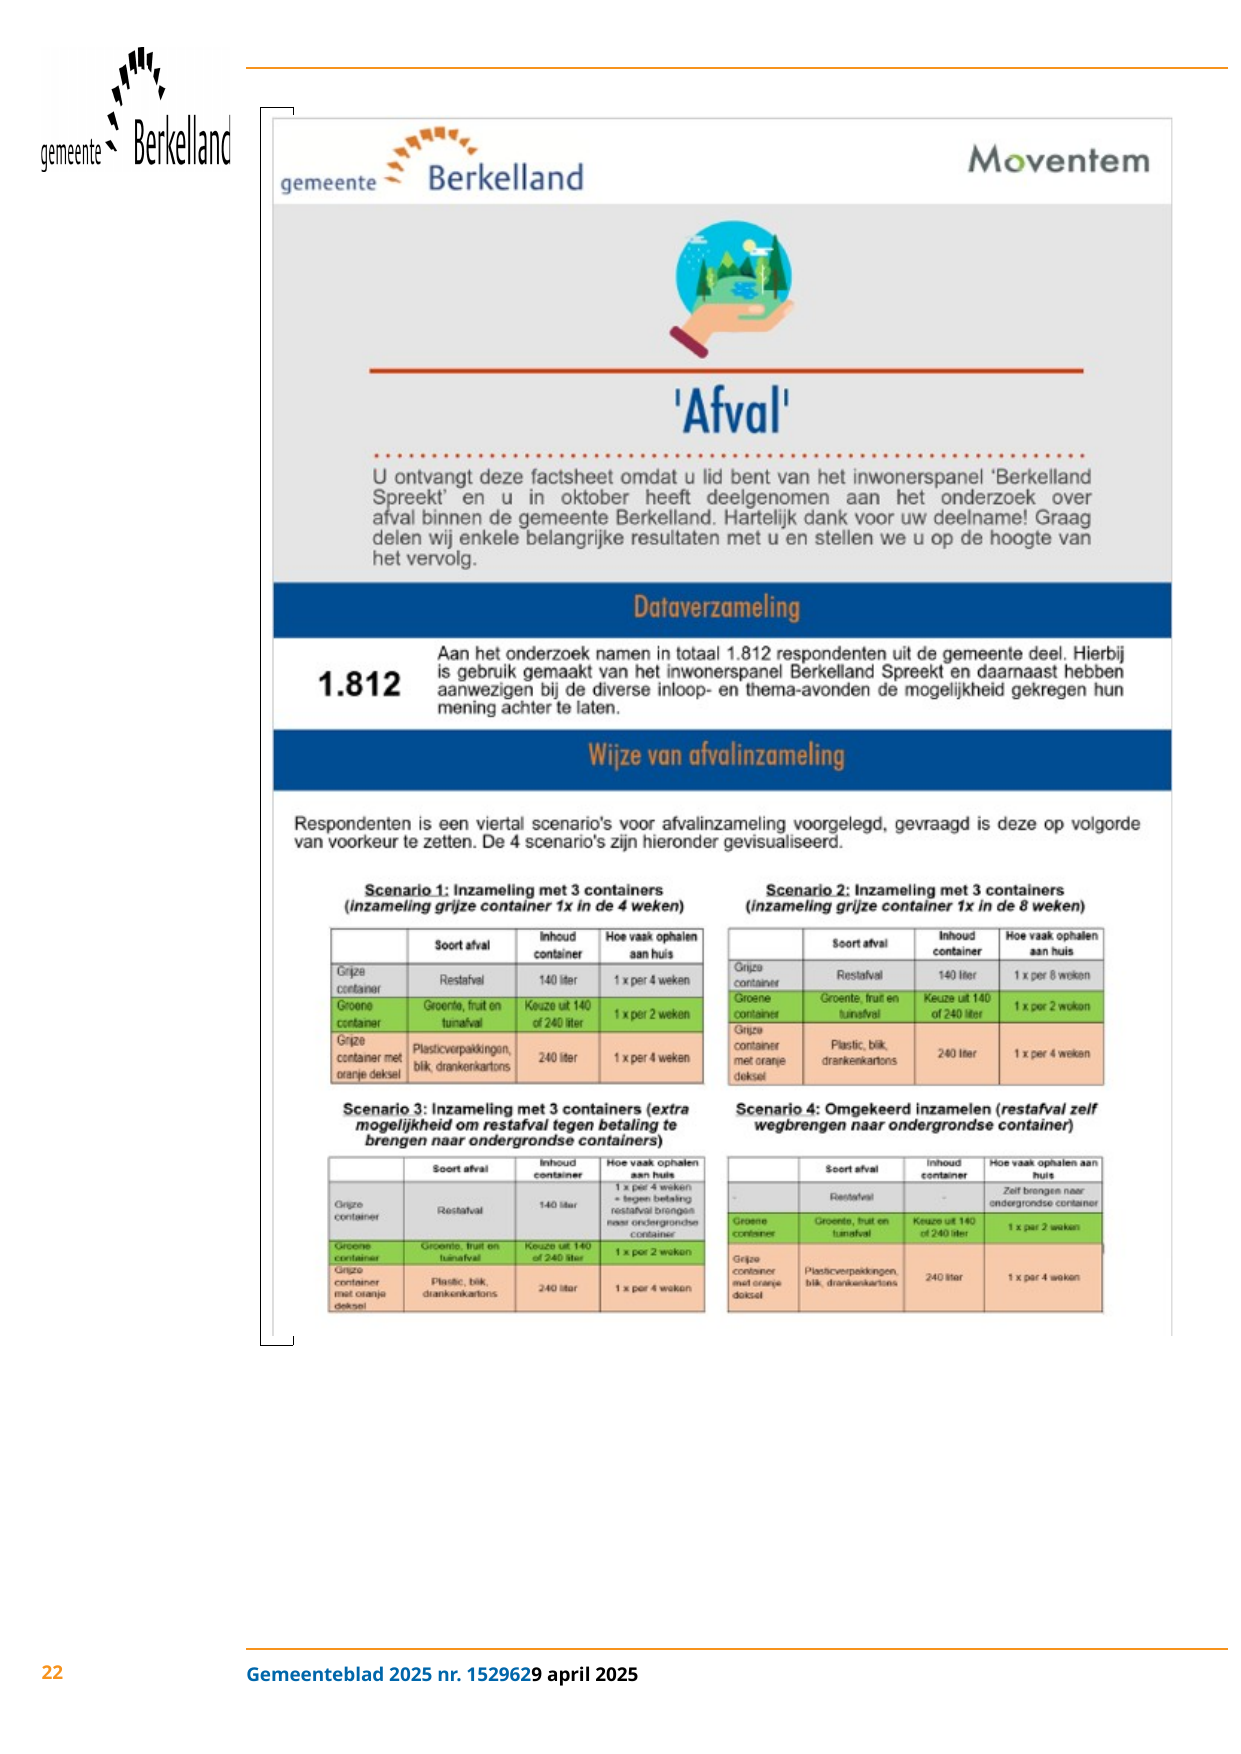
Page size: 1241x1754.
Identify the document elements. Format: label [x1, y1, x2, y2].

picture [268, 115, 1173, 1336]
picture [41, 47, 231, 172]
